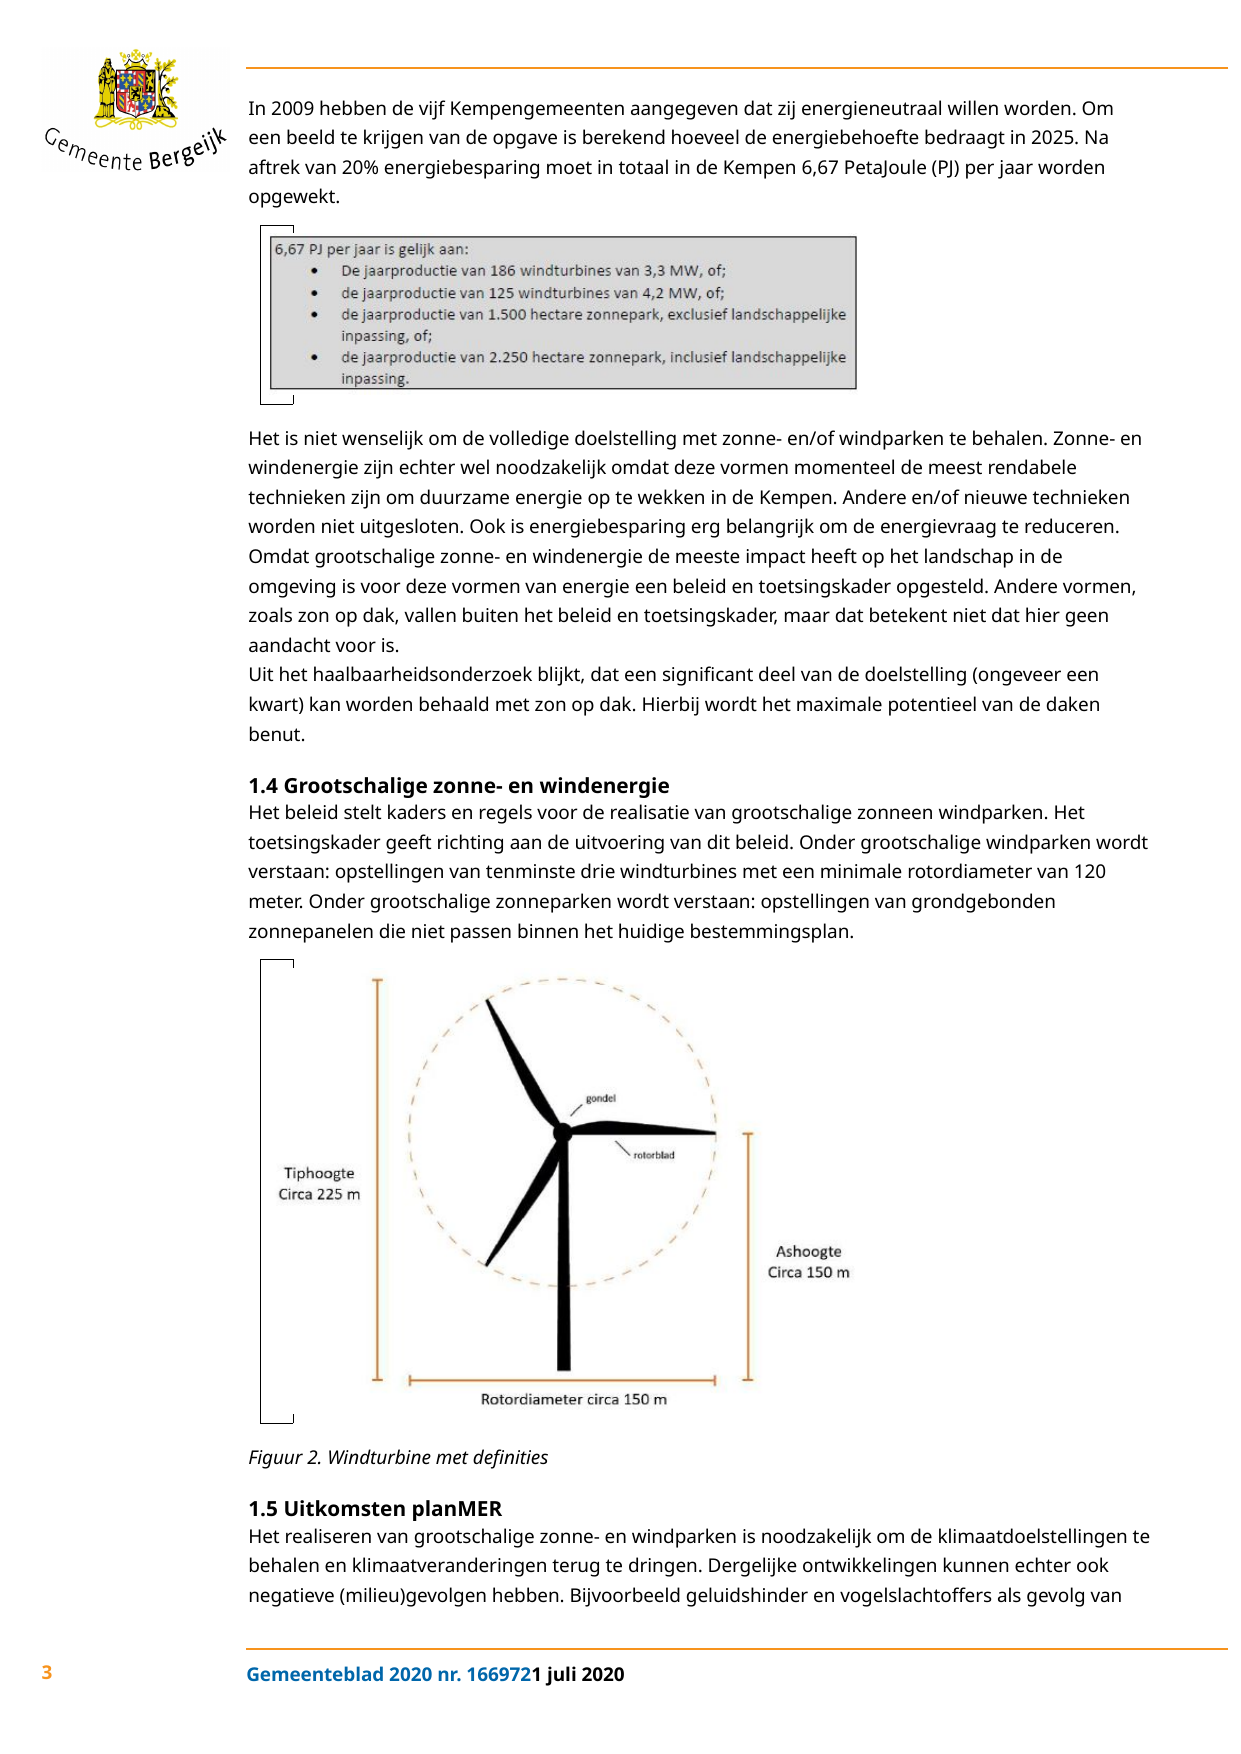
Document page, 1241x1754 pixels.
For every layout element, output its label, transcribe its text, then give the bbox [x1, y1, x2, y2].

text Het realiseren van grootschalige zonne- en windparken is noodzakelijk om de klimaatdoelstellingen te behalen en klimaatveranderingen terug te dringen. Dergelijke ontwikkelingen kunnen echter ook negatieve (milieu)gevolgen hebben. Bijvoorbeeld geluidshinder en vogelslachtoffers als gevolg van [248, 1523, 1152, 1608]
text Omdat grootschalige zonne- en windenergie de meeste impact heeft op het landschap in de omgeving is voor deze vormen van energie een beleid en toetsingskader opgesteld. Andere vormen, zoals zon op dak, vallen buiten het beleid en toetsingskader, maar dat betekent niet dat hier geen aandacht voor is. [248, 543, 1152, 658]
text Uit het haalbaarheidsonderzoek blijkt, dat een significant deel van de doelstelling (ongeveer een kwart) kan worden behaald met zon op dak. Hierbij wordt het maximale potentieel van de daken benut. [248, 662, 1152, 746]
picture [41, 47, 231, 172]
picture [268, 968, 860, 1414]
text Het beleid stelt kaders en regels voor de realisatie van grootschalige zonneen windparken. Het toetsingskader geeft richting aan de uitvoering van dit beleid. Onder grootschalige windparken wordt verstaan: opstellingen van tenminste drie windturbines met een minimale rotordiameter van 120 meter. Onder grootschalige zonneparken wordt verstaan: opstellingen van grondgebonden zonnepanelen die niet passen binnen het huidige bestemmingsplan. [248, 799, 1152, 944]
text Figuur 2. Windturbine met definities [248, 1444, 1152, 1470]
text 1.4 Grootschalige zonne- en windenergie [248, 771, 1152, 799]
text Het is niet wenselijk om de volledige doelstelling met zonne- en/of windparken te behalen. Zonne- en windenergie zijn echter wel noodzakelijk omdat deze vormen momenteel de meest rendabele technieken zijn om duurzame energie op te wekken in de Kempen. Andere en/of nieuwe technieken worden niet uitgesloten. Ook is energiebesparing erg belangrijk om de energievraag te reduceren. [248, 425, 1152, 539]
picture [268, 233, 860, 395]
text In 2009 hebben de vijf Kempengemeenten aangegeven dat zij energieneutraal willen worden. Om een beeld te krijgen van de opgave is berekend hoeveel de energiebehoefte bedraagt in 2025. Na aftrek van 20% energiebesparing moet in totaal in de Kempen 6,67 PetaJoule (PJ) per jaar worden opgewekt. [248, 95, 1152, 209]
text 1.5 Uitkomsten planMER [248, 1494, 1152, 1523]
